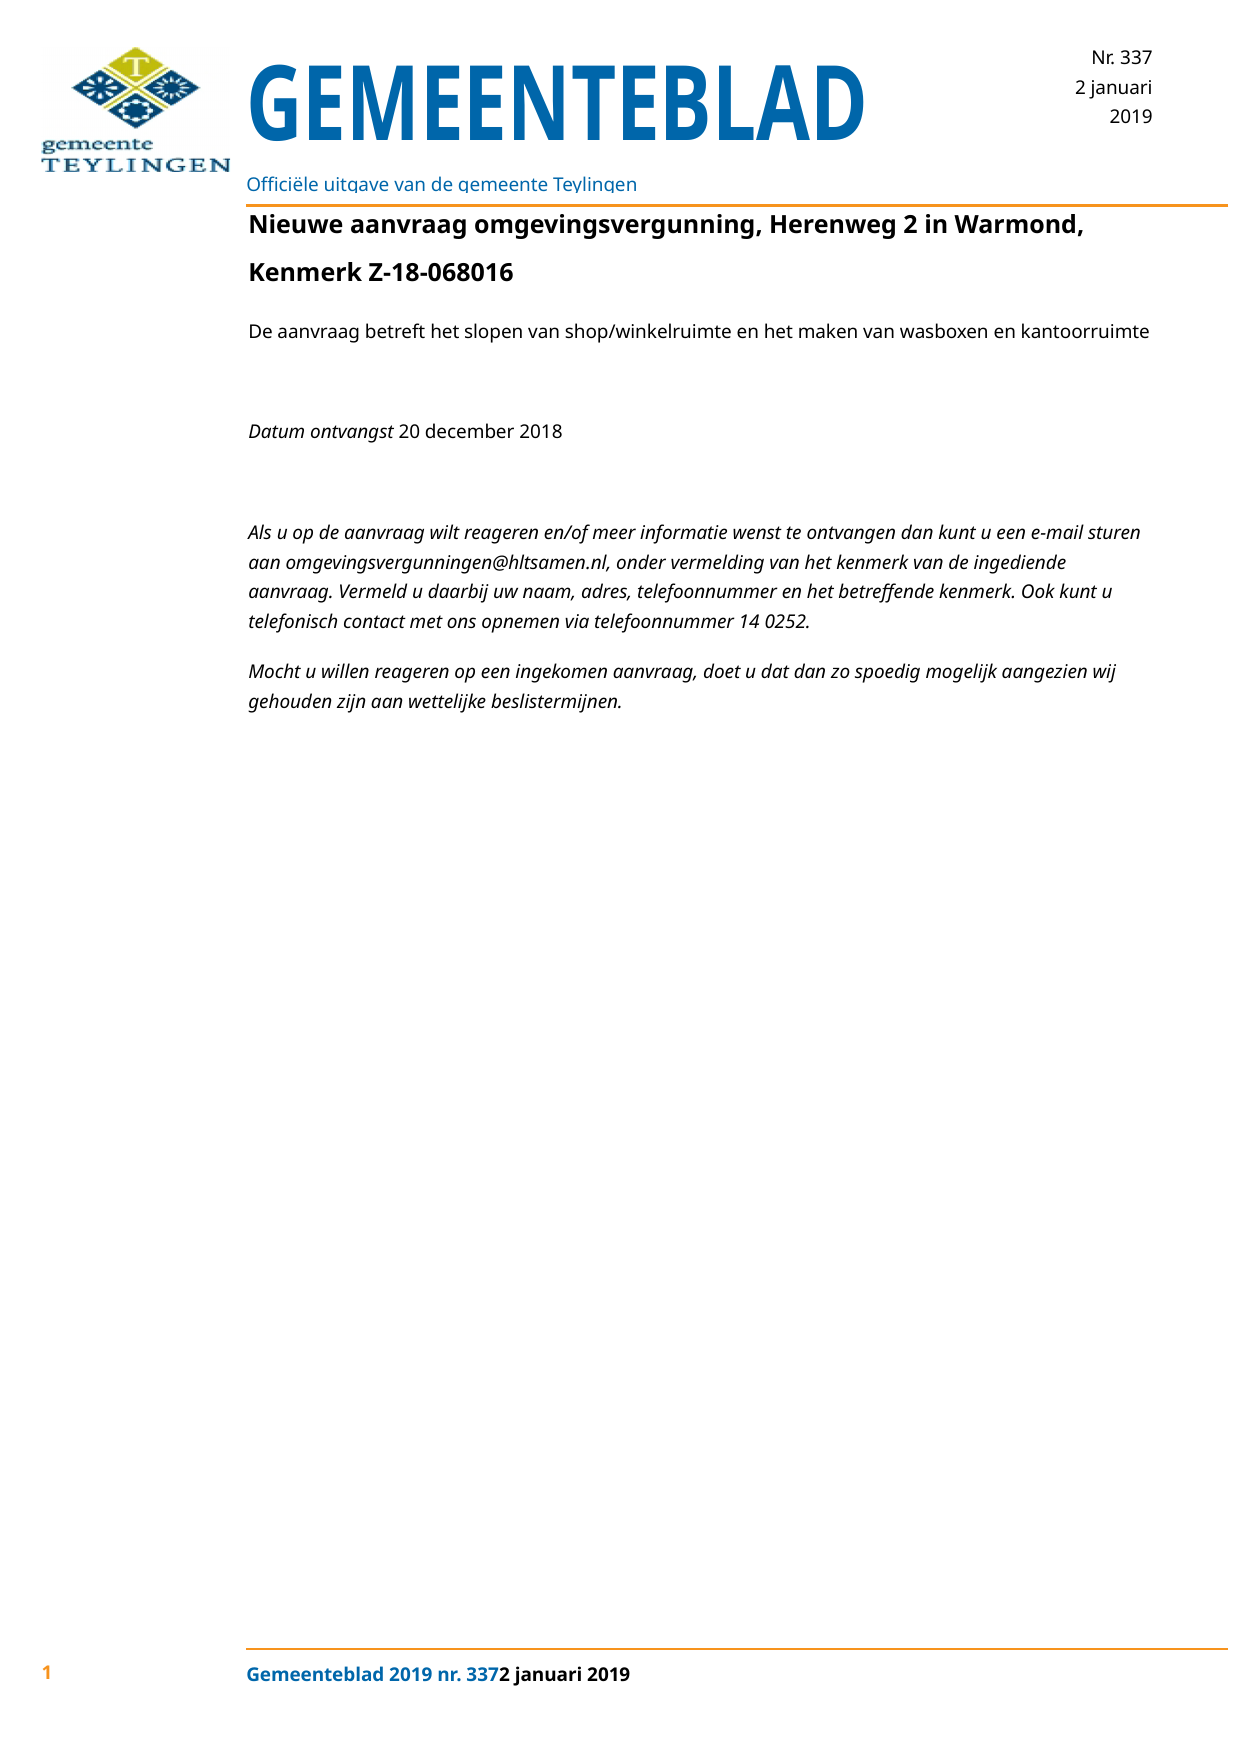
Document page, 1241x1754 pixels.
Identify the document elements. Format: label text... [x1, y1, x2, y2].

text Mocht u willen reageren op een ingekomen aanvraag, doet u dat dan zo spoedig mogelijk aangezien wij gehouden zijn aan wettelijke beslistermijnen. [248, 659, 1152, 714]
text Nieuwe aanvraag omgevingsvergunning, Herenweg 2 in Warmond, Kenmerk Z-18-068016 [248, 207, 1152, 288]
text Datum ontvangst 20 december 2018 [248, 419, 1152, 444]
text De aanvraag betreft het slopen van shop/winkelruimte en het maken van wasboxen en kantoorruimte [248, 318, 1152, 344]
picture [41, 47, 231, 172]
text Als u op de aanvraag wilt reageren en/of meer informatie wenst te ontvangen dan kunt u een e-mail sturen aan omgevingsvergunningen@hltsamen.nl, onder vermelding van het kenmerk van de ingediende aanvraag. Vermeld u daarbij uw naam, adres, telefoonnummer en het betreffende kenmerk. Ook kunt u telefonisch contact met ons opnemen via telefoonnummer 14 0252. [248, 519, 1152, 634]
